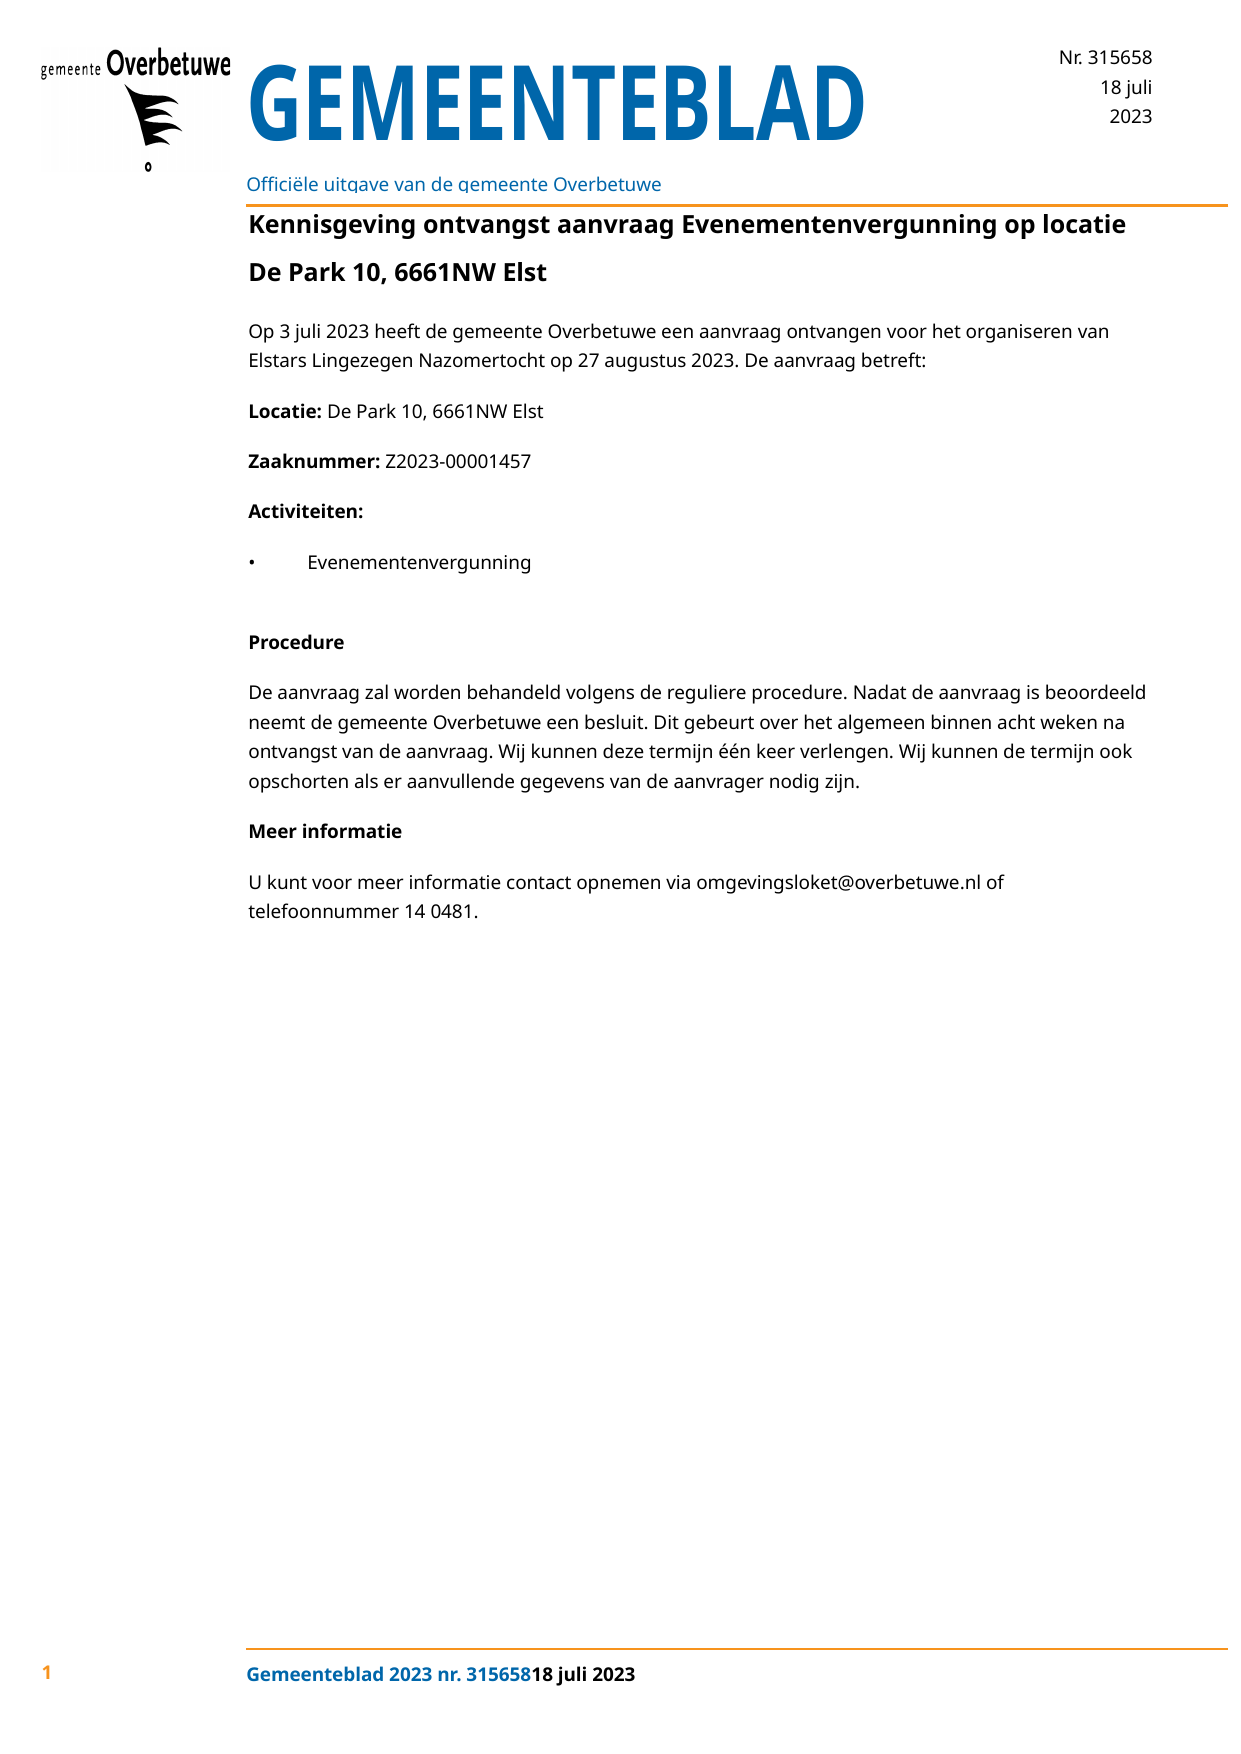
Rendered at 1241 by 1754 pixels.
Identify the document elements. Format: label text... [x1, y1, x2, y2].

text Locatie: De Park 10, 6661NW Elst [248, 398, 1152, 424]
text Kennisgeving ontvangst aanvraag Evenementenvergunning op locatie De Park 10, 6661NW Elst [248, 207, 1152, 288]
list Evenementenvergunning [248, 549, 1152, 575]
text Activiteiten: [248, 499, 1152, 524]
picture [41, 47, 231, 172]
text Meer informatie [248, 819, 1152, 844]
text Procedure [248, 629, 1152, 655]
text U kunt voor meer informatie contact opnemen via omgevingsloket@overbetuwe.nl of telefoonnummer 14 0481. [248, 869, 1152, 924]
text De aanvraag zal worden behandeld volgens de reguliere procedure. Nadat de aanvraag is beoordeeld neemt de gemeente Overbetuwe een besluit. Dit gebeurt over het algemeen binnen acht weken na ontvangst van de aanvraag. Wij kunnen deze termijn één keer verlengen. Wij kunnen de termijn ook opschorten als er aanvullende gegevens van de aanvrager nodig zijn. [248, 679, 1152, 794]
text Zaaknummer: Z2023-00001457 [248, 448, 1152, 474]
text Op 3 juli 2023 heeft de gemeente Overbetuwe een aanvraag ontvangen voor het organiseren van Elstars Lingezegen Nazomertocht op 27 augustus 2023. De aanvraag betreft: [248, 318, 1152, 373]
